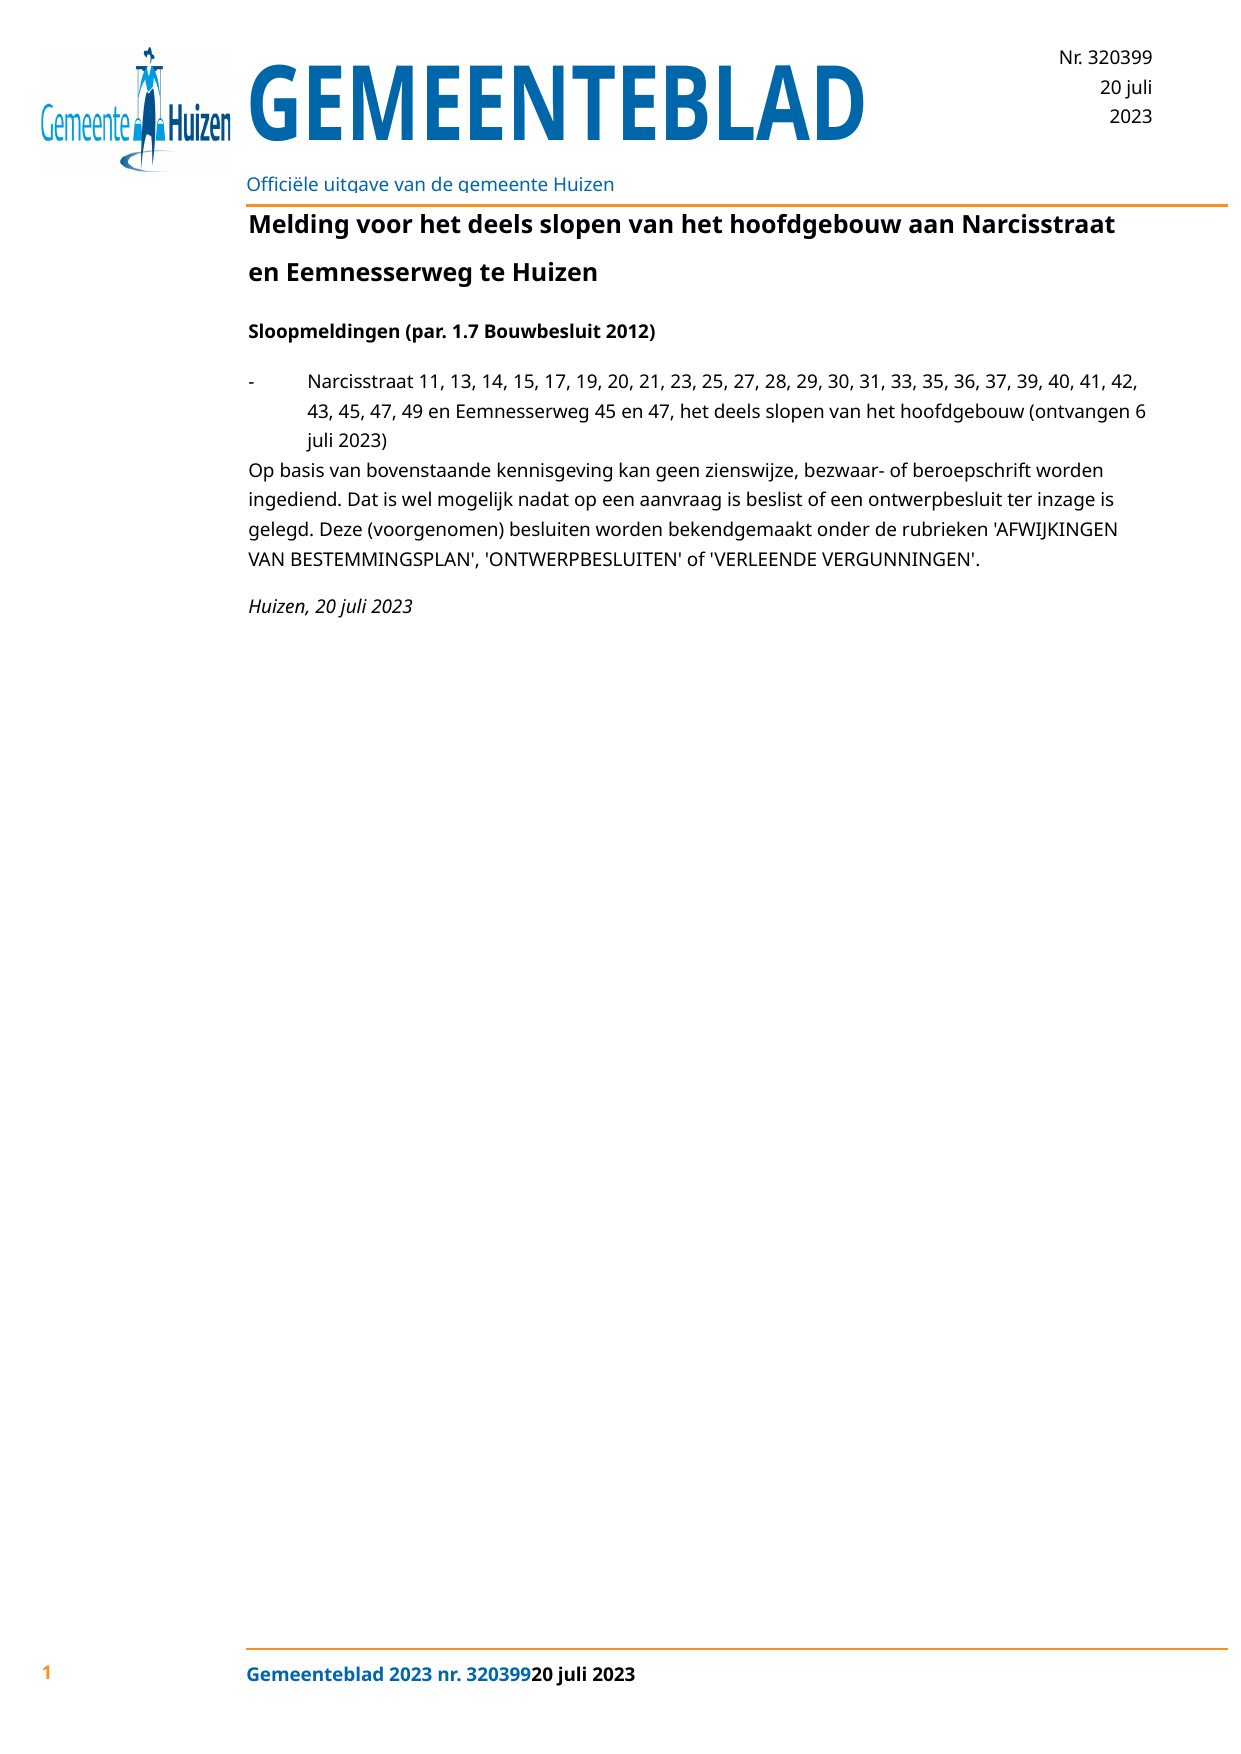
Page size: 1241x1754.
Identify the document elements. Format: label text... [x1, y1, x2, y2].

text Op basis van bovenstaande kennisgeving kan geen zienswijze, bezwaar- of beroepschrift worden ingediend. Dat is wel mogelijk nadat op een aanvraag is beslist of een ontwerpbesluit ter inzage is gelegd. Deze (voorgenomen) besluiten worden bekendgemaakt onder de rubrieken 'AFWIJKINGEN VAN BESTEMMINGSPLAN', 'ONTWERPBESLUITEN' of 'VERLEENDE VERGUNNINGEN'. [248, 457, 1152, 572]
picture [41, 47, 231, 172]
list Narcisstraat 11, 13, 14, 15, 17, 19, 20, 21, 23, 25, 27, 28, 29, 30, 31, 33, 35, 36, 37, 39, 40, 41, 42, 43, 45, 47, 49 en Eemnesserweg 45 en 47, het deels slopen van het hoofdgebouw (ontvangen 6 juli 2023) [248, 368, 1152, 453]
text Melding voor het deels slopen van het hoofdgebouw aan Narcisstraat en Eemnesserweg te Huizen [248, 207, 1152, 288]
text Sloopmeldingen (par. 1.7 Bouwbesluit 2012) [248, 318, 1152, 344]
text Huizen, 20 juli 2023 [248, 594, 1152, 619]
